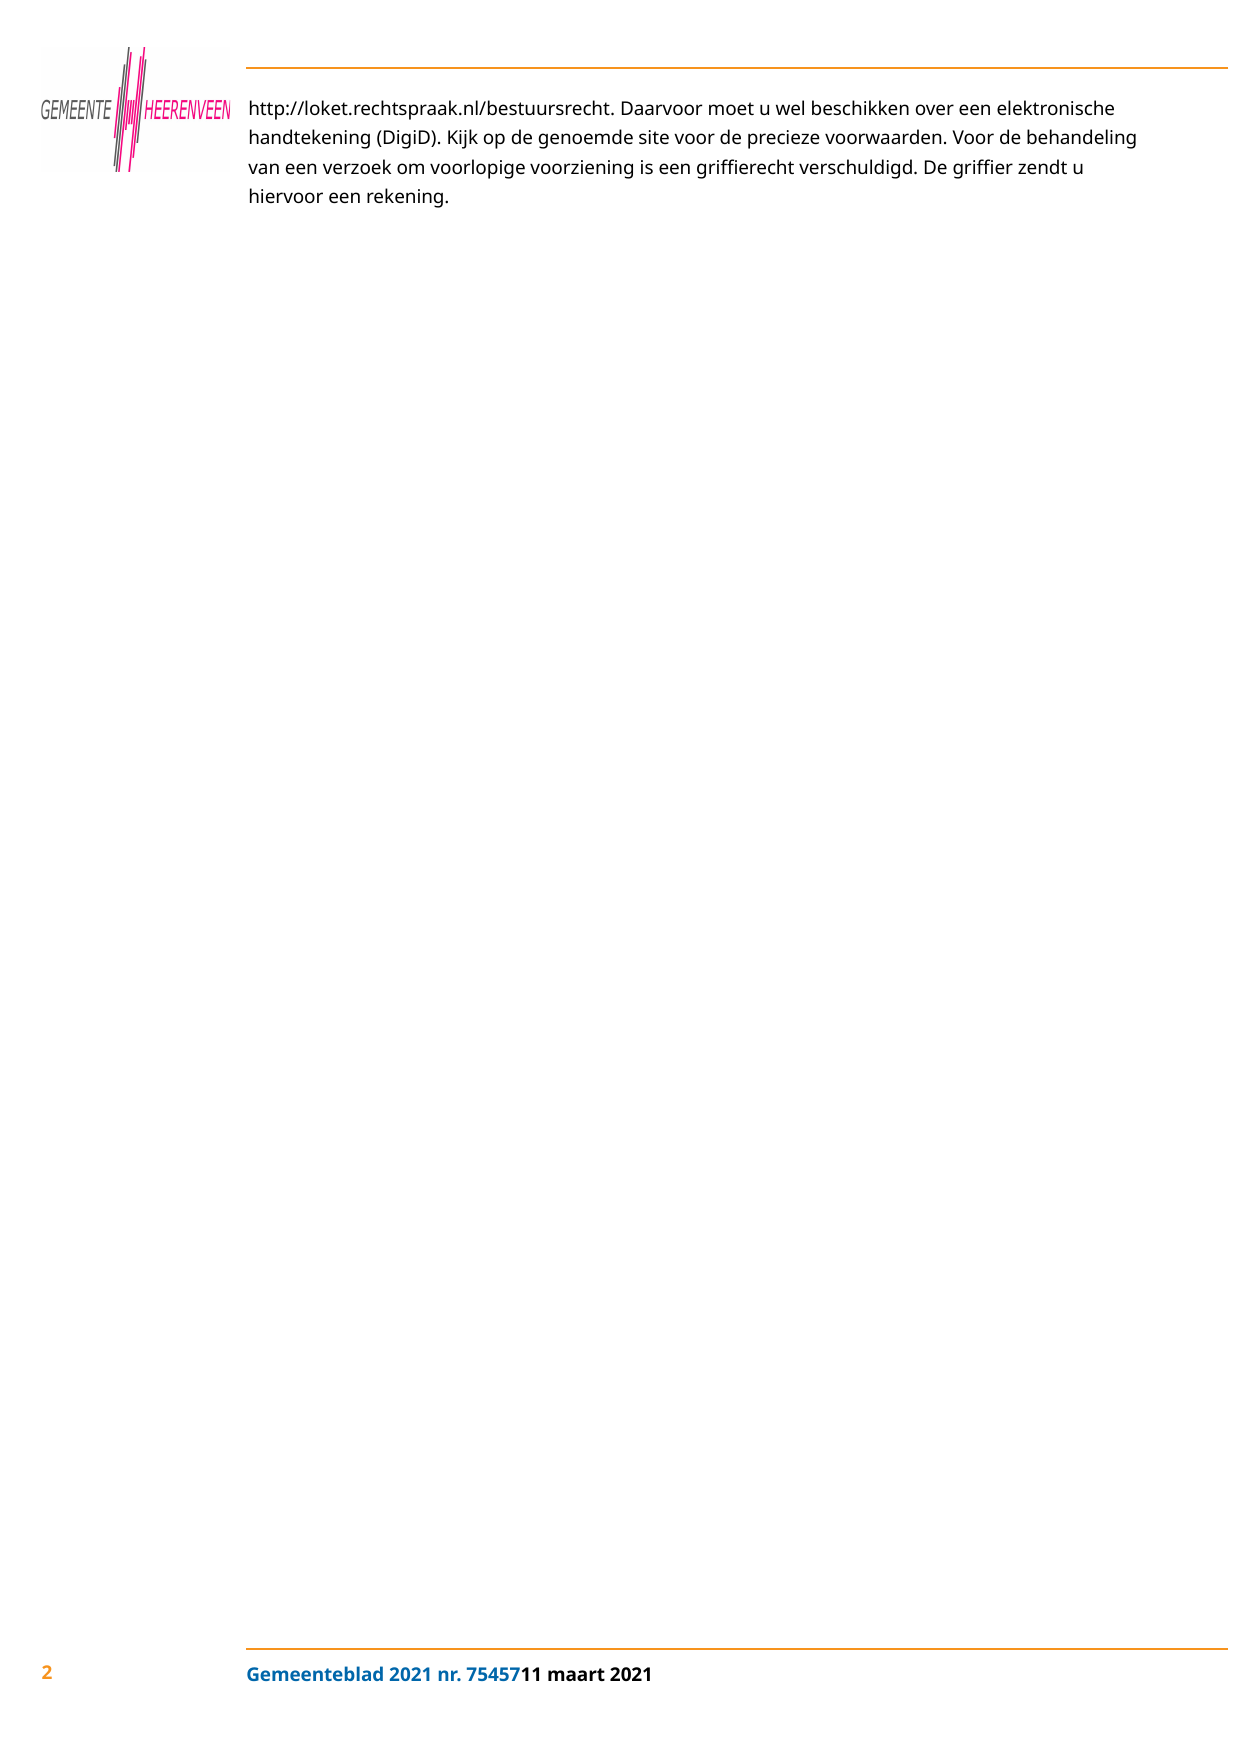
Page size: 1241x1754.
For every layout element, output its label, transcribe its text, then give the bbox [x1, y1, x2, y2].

text http://loket.rechtspraak.nl/bestuursrecht. Daarvoor moet u wel beschikken over een elektronische handtekening (DigiD). Kijk op de genoemde site voor de precieze voorwaarden. Voor de behandeling van een verzoek om voorlopige voorziening is een griffierecht verschuldigd. De griffier zendt u hiervoor een rekening. [248, 95, 1152, 209]
picture [41, 47, 231, 172]
